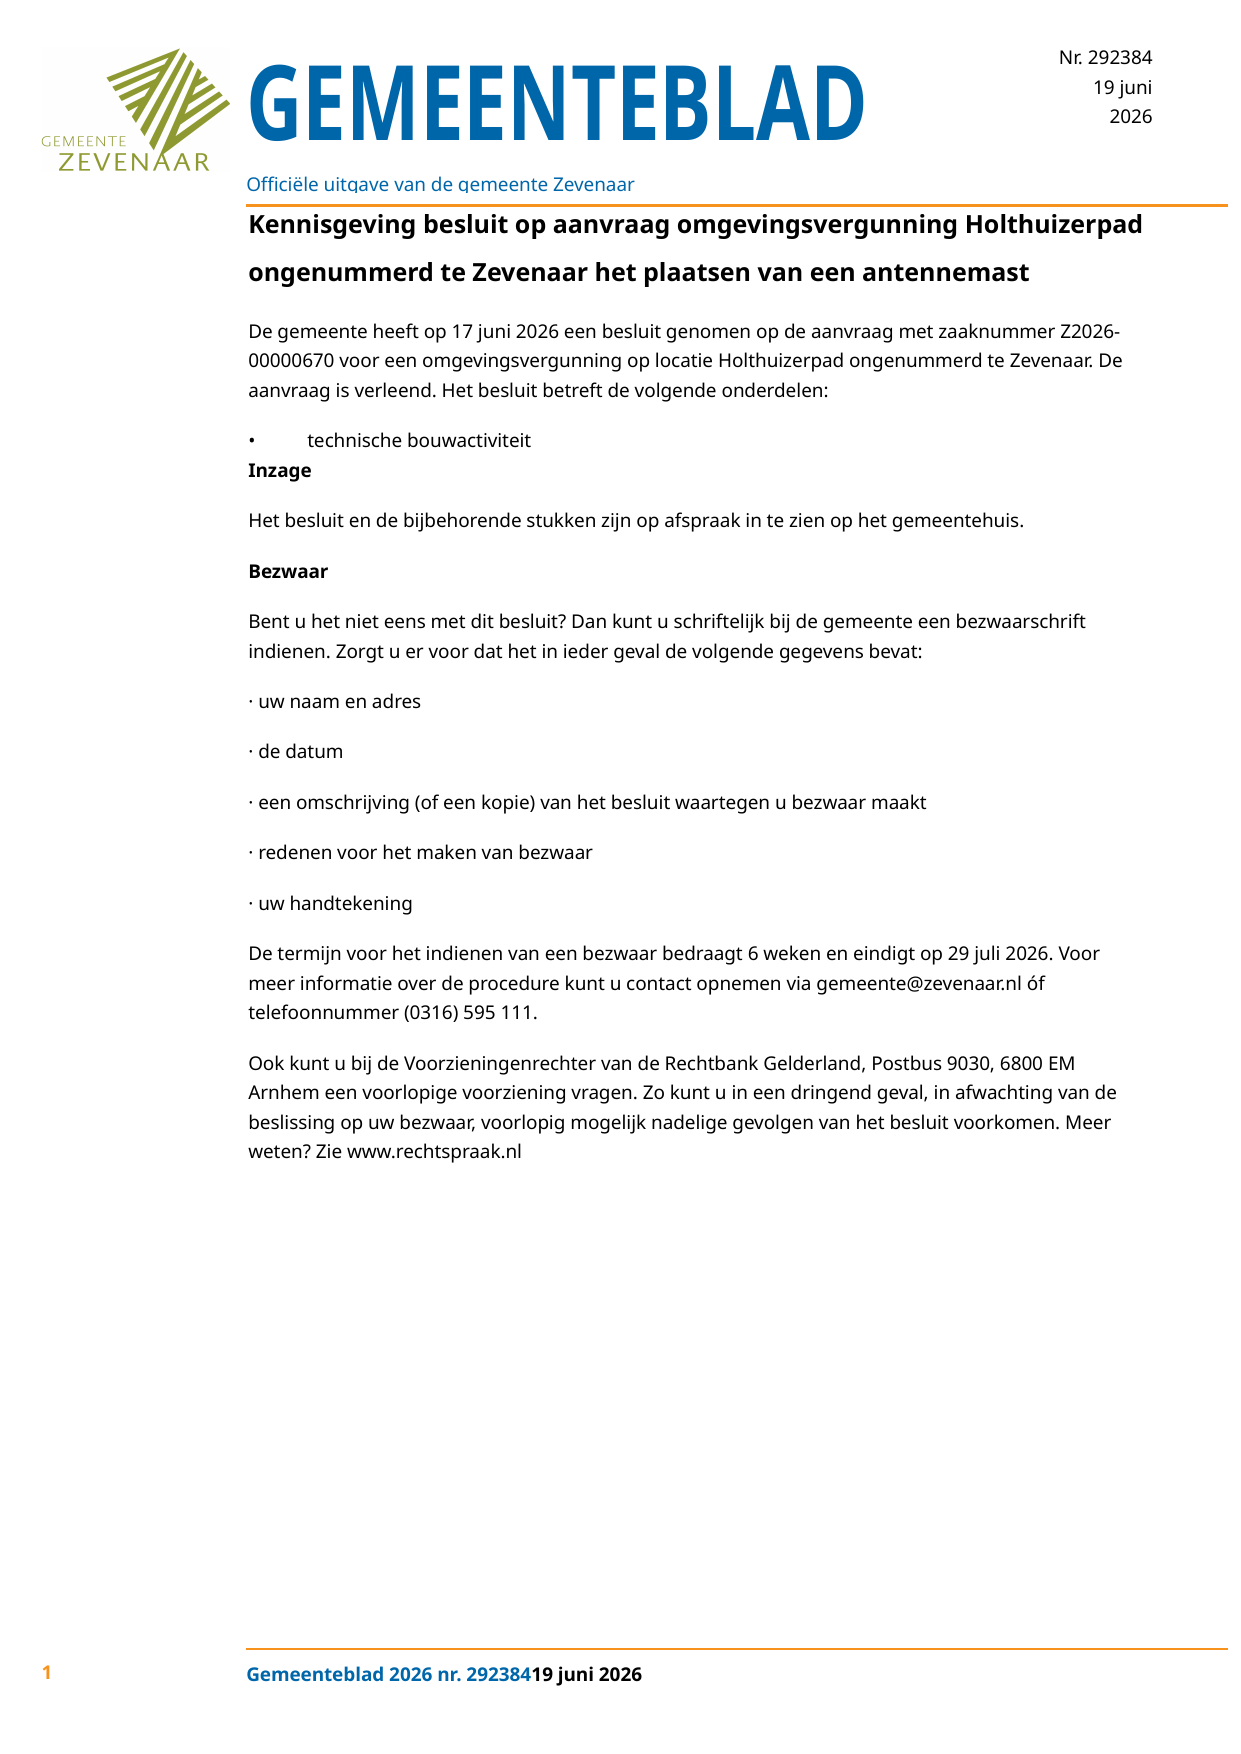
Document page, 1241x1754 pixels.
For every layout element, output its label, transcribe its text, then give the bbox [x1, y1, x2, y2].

text Bezwaar [248, 558, 1152, 584]
picture [41, 47, 231, 172]
text · de datum [248, 739, 1152, 764]
text · redenen voor het maken van bezwaar [248, 839, 1152, 865]
text Ook kunt u bij de Voorzieningenrechter van de Rechtbank Gelderland, Postbus 9030, 6800 EM Arnhem een voorlopige voorziening vragen. Zo kunt u in een dringend geval, in afwachting van de beslissing op uw bezwaar, voorlopig mogelijk nadelige gevolgen van het besluit voorkomen. Meer weten? Zie www.rechtspraak.nl [248, 1050, 1152, 1164]
text De termijn voor het indienen van een bezwaar bedraagt 6 weken en eindigt op 29 juli 2026. Voor meer informatie over de procedure kunt u contact opnemen via gemeente@zevenaar.nl óf telefoonnummer (0316) 595 111. [248, 940, 1152, 1025]
text · uw handtekening [248, 890, 1152, 916]
text Inzage [248, 457, 1152, 483]
text Het besluit en de bijbehorende stukken zijn op afspraak in te zien op het gemeentehuis. [248, 507, 1152, 533]
text · uw naam en adres [248, 688, 1152, 714]
text Bent u het niet eens met dit besluit? Dan kunt u schriftelijk bij de gemeente een bezwaarschrift indienen. Zorgt u er voor dat het in ieder geval de volgende gegevens bevat: [248, 608, 1152, 664]
list technische bouwactiviteit [248, 427, 1152, 453]
text Kennisgeving besluit op aanvraag omgevingsvergunning Holthuizerpad ongenummerd te Zevenaar het plaatsen van een antennemast [248, 207, 1152, 288]
text De gemeente heeft op 17 juni 2026 een besluit genomen op de aanvraag met zaaknummer Z2026-00000670 voor een omgevingsvergunning op locatie Holthuizerpad ongenummerd te Zevenaar. De aanvraag is verleend. Het besluit betreft de volgende onderdelen: [248, 318, 1152, 403]
text · een omschrijving (of een kopie) van het besluit waartegen u bezwaar maakt [248, 789, 1152, 815]
